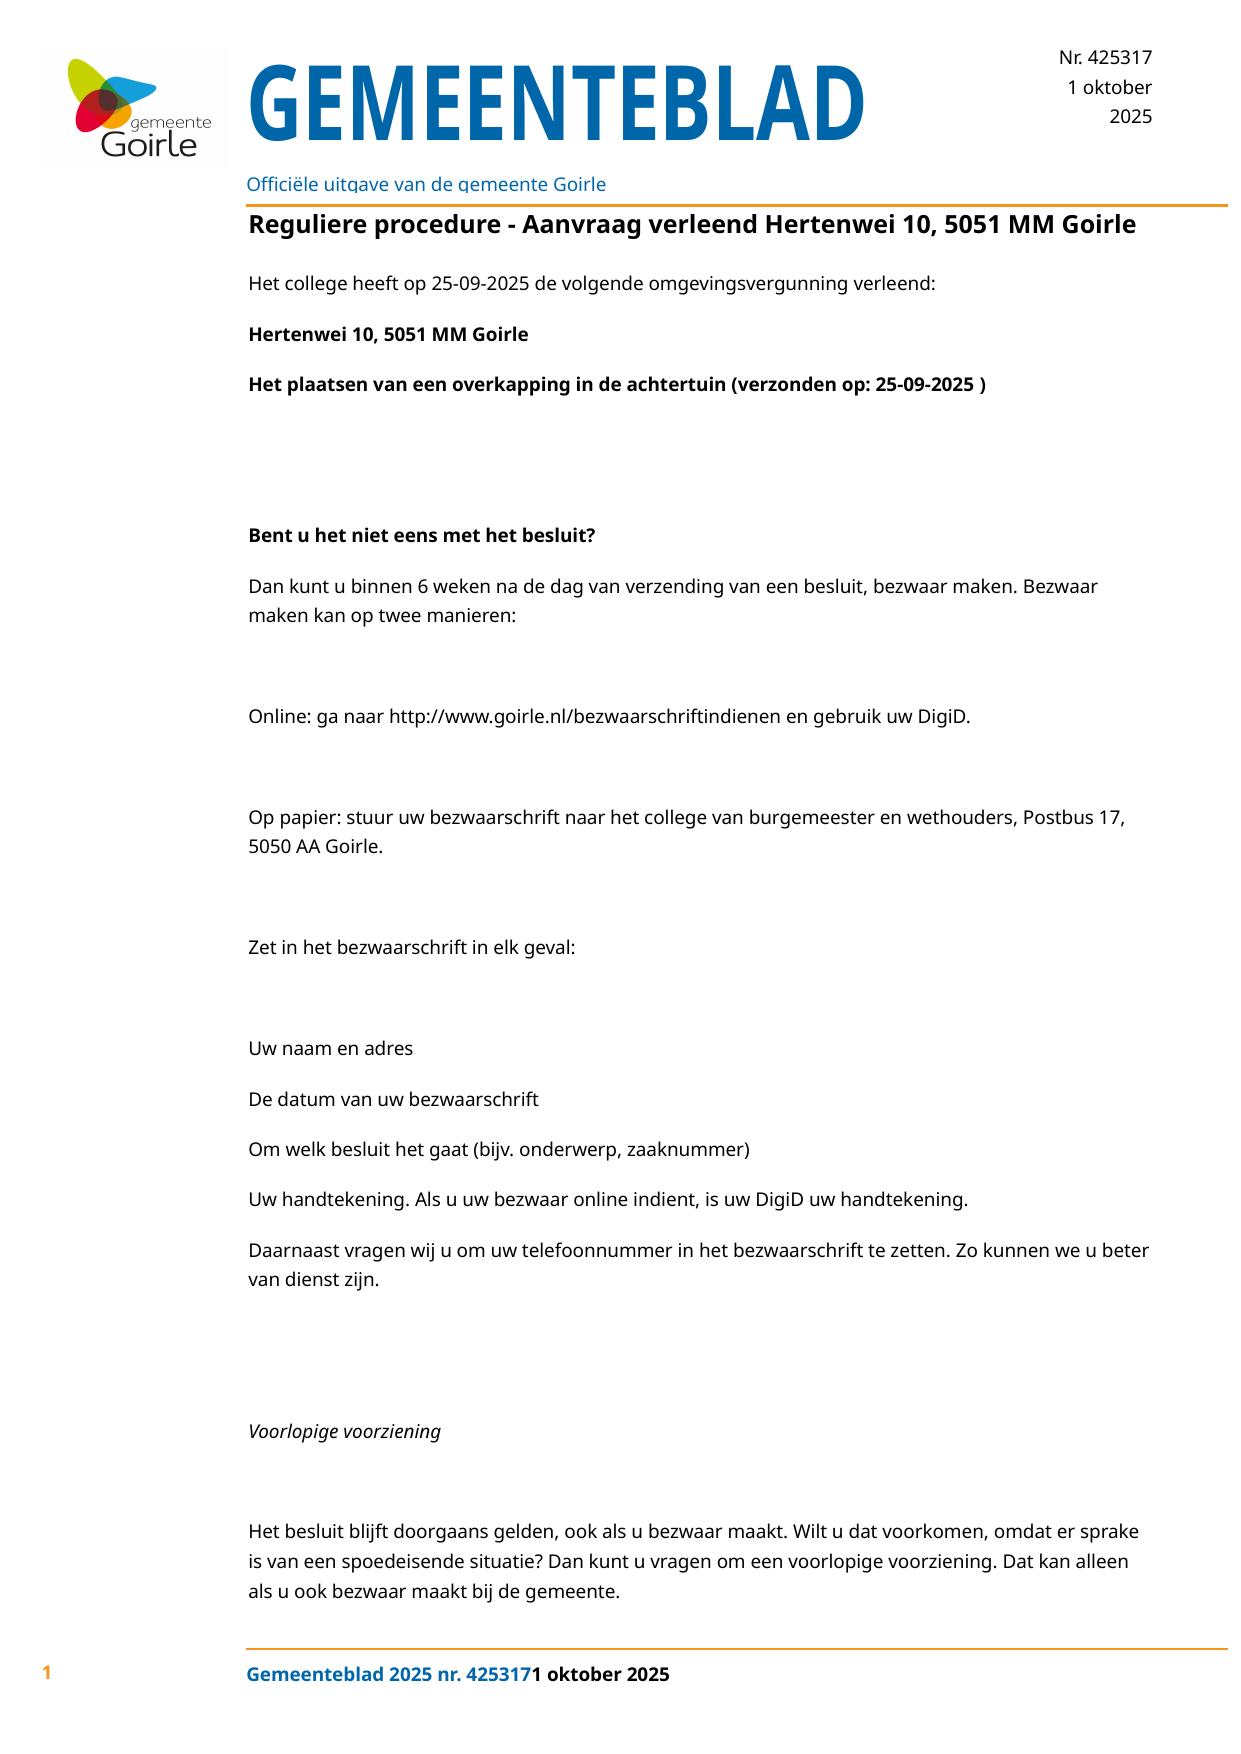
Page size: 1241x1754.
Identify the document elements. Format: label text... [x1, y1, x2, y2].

text Uw naam en adres [248, 1035, 1152, 1061]
text Het plaatsen van een overkapping in de achtertuin (verzonden op: 25-09-2025 ) [248, 371, 1152, 397]
text Het college heeft op 25-09-2025 de volgende omgevingsvergunning verleend: [248, 270, 1152, 296]
text Dan kunt u binnen 6 weken na de dag van verzending van een besluit, bezwaar maken. Bezwaar maken kan op twee manieren: [248, 573, 1152, 628]
text Het besluit blijft doorgaans gelden, ook als u bezwaar maakt. Wilt u dat voorkomen, omdat er sprake is van een spoedeisende situatie? Dan kunt u vragen om een voorlopige voorziening. Dat kan alleen als u ook bezwaar maakt bij de gemeente. [248, 1519, 1152, 1603]
text Om welk besluit het gaat (bijv. onderwerp, zaaknummer) [248, 1136, 1152, 1162]
text Daarnaast vragen wij u om uw telefoonnummer in het bezwaarschrift te zetten. Zo kunnen we u beter van dienst zijn. [248, 1237, 1152, 1292]
text Reguliere procedure - Aanvraag verleend Hertenwei 10, 5051 MM Goirle [248, 207, 1152, 241]
text Bent u het niet eens met het besluit? [248, 522, 1152, 548]
text Op papier: stuur uw bezwaarschrift naar het college van burgemeester en wethouders, Postbus 17, 5050 AA Goirle. [248, 804, 1152, 859]
text De datum van uw bezwaarschrift [248, 1086, 1152, 1111]
picture [41, 47, 231, 172]
text Zet in het bezwaarschrift in elk geval: [248, 934, 1152, 960]
text Online: ga naar http://www.goirle.nl/bezwaarschriftindienen en gebruik uw DigiD. [248, 703, 1152, 729]
text Hertenwei 10, 5051 MM Goirle [248, 321, 1152, 346]
text Voorlopige voorziening [248, 1418, 1152, 1443]
text Uw handtekening. Als u uw bezwaar online indient, is uw DigiD uw handtekening. [248, 1187, 1152, 1212]
